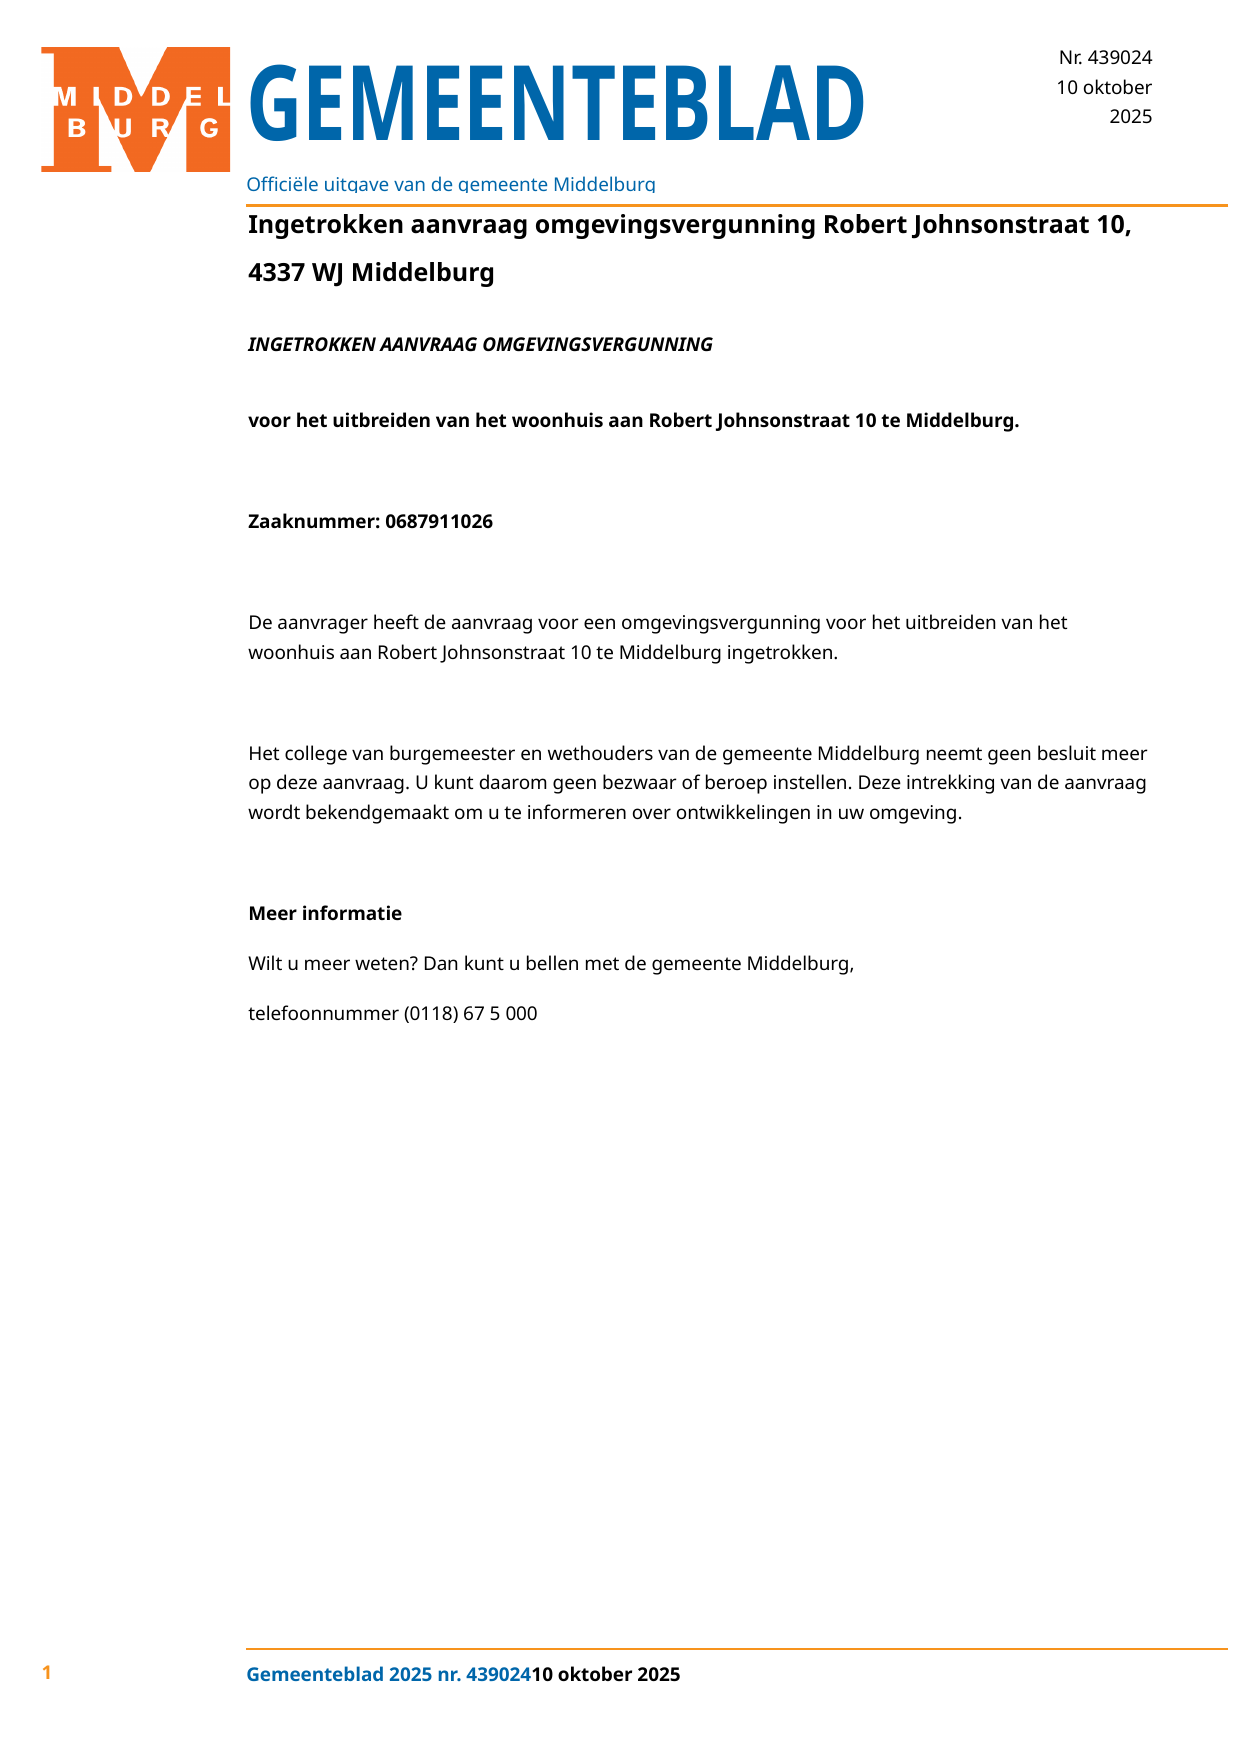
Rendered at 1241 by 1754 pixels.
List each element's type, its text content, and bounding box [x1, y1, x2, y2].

text Het college van burgemeester en wethouders van de gemeente Middelburg neemt geen besluit meer op deze aanvraag. U kunt daarom geen bezwaar of beroep instellen. Deze intrekking van de aanvraag wordt bekendgemaakt om u te informeren over ontwikkelingen in uw omgeving. [248, 740, 1152, 824]
text Ingetrokken aanvraag omgevingsvergunning Robert Johnsonstraat 10, 4337 WJ Middelburg [248, 207, 1152, 288]
text voor het uitbreiden van het woonhuis aan Robert Johnsonstraat 10 te Middelburg. [248, 408, 1152, 433]
text Zaaknummer: 0687911026 [248, 508, 1152, 534]
text Wilt u meer weten? Dan kunt u bellen met de gemeente Middelburg, [248, 950, 1152, 976]
text telefoonnummer (0118) 67 5 000 [248, 1001, 1152, 1026]
text Meer informatie [248, 900, 1152, 925]
text INGETROKKEN AANVRAAG OMGEVINGSVERGUNNING [248, 331, 1152, 357]
text De aanvrager heeft de aanvraag voor een omgevingsvergunning voor het uitbreiden van het woonhuis aan Robert Johnsonstraat 10 te Middelburg ingetrokken. [248, 609, 1152, 664]
picture [41, 47, 231, 172]
